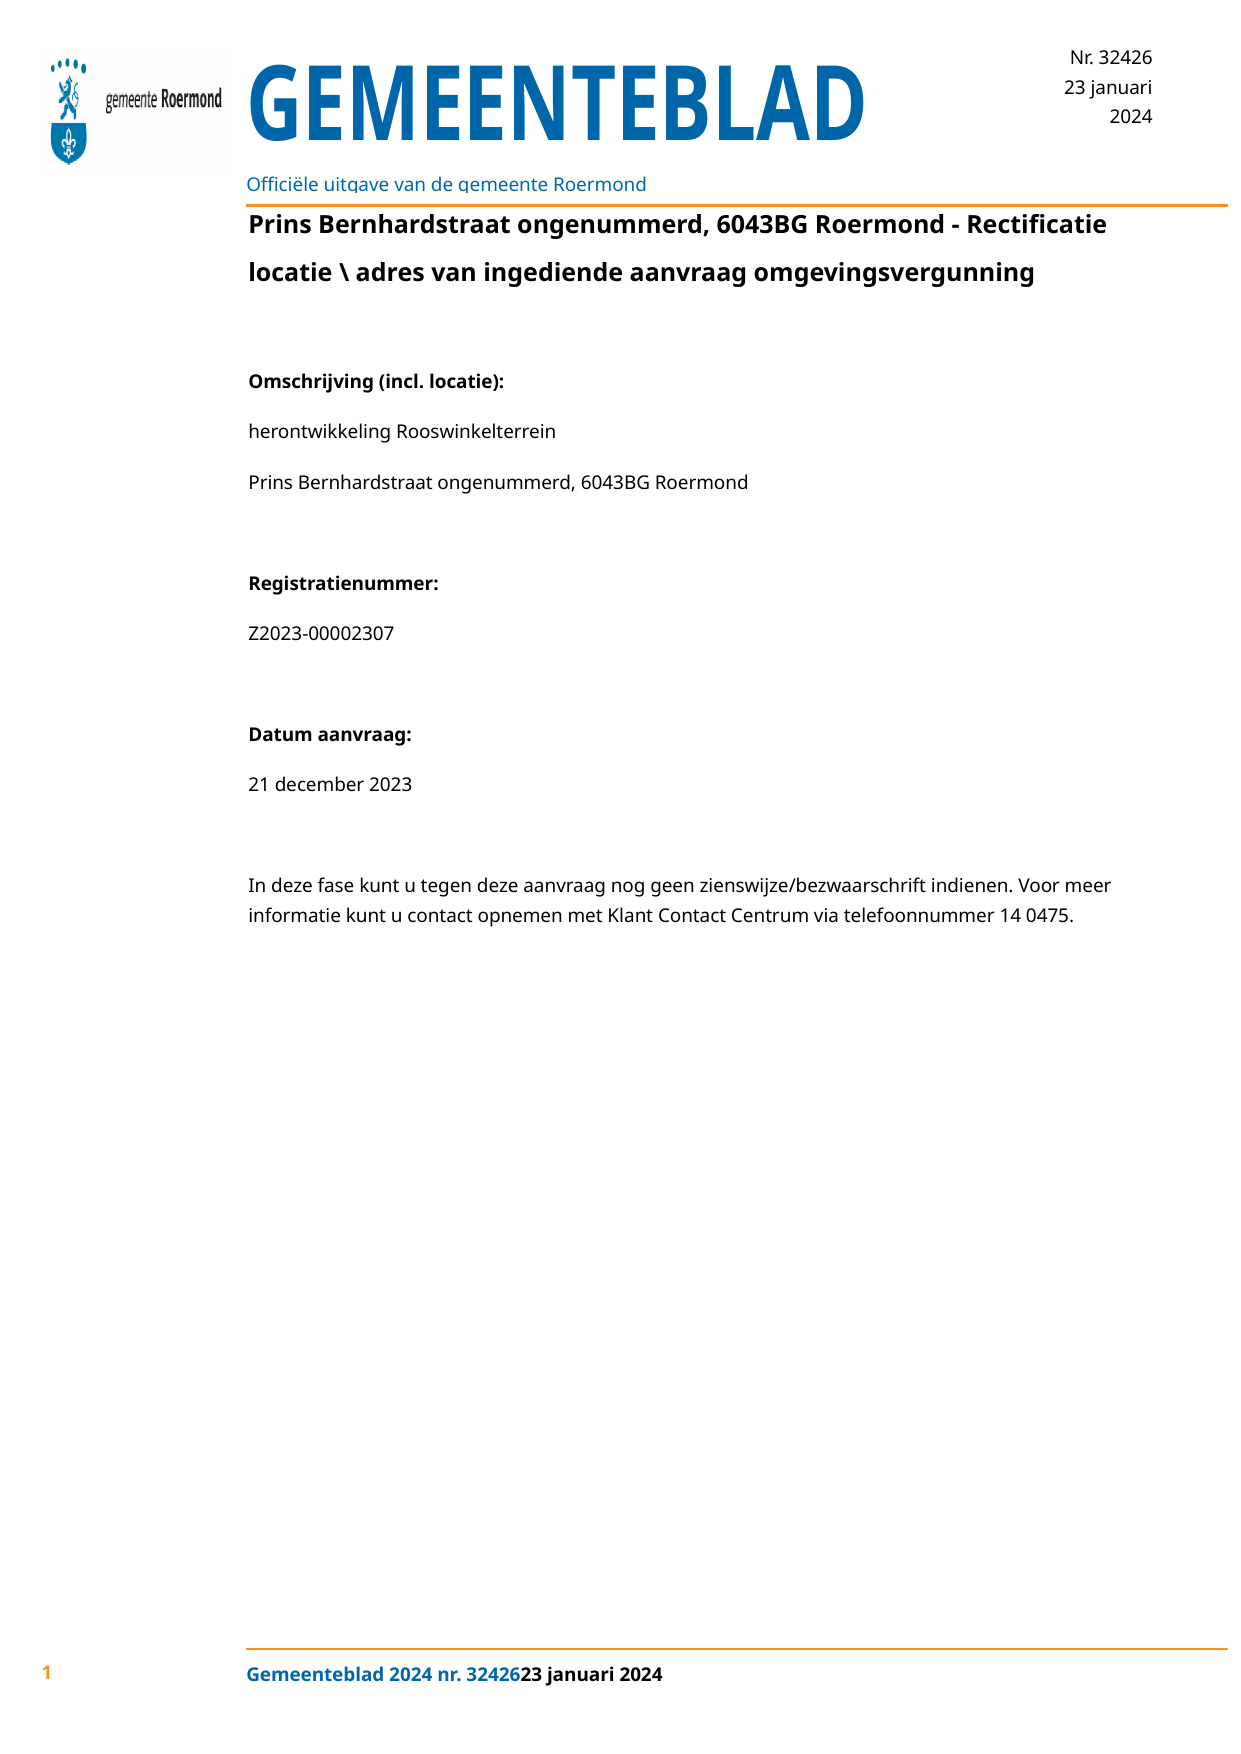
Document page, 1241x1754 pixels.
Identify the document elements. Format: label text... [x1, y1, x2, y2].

text Registratienummer: [248, 570, 1152, 596]
text Z2023-00002307 [248, 620, 1152, 646]
text 21 december 2023 [248, 772, 1152, 797]
text herontwikkeling Rooswinkelterrein [248, 419, 1152, 444]
text In deze fase kunt u tegen deze aanvraag nog geen zienswijze/bezwaarschrift indienen. Voor meer informatie kunt u contact opnemen met Klant Contact Centrum via telefoonnummer 14 0475. [248, 872, 1152, 928]
text Prins Bernhardstraat ongenummerd, 6043BG Roermond [248, 469, 1152, 495]
text Prins Bernhardstraat ongenummerd, 6043BG Roermond - Rectificatie locatie \ adres van ingediende aanvraag omgevingsvergunning [248, 207, 1152, 288]
text Omschrijving (incl. locatie): [248, 368, 1152, 394]
picture [41, 47, 231, 172]
text Datum aanvraag: [248, 721, 1152, 747]
